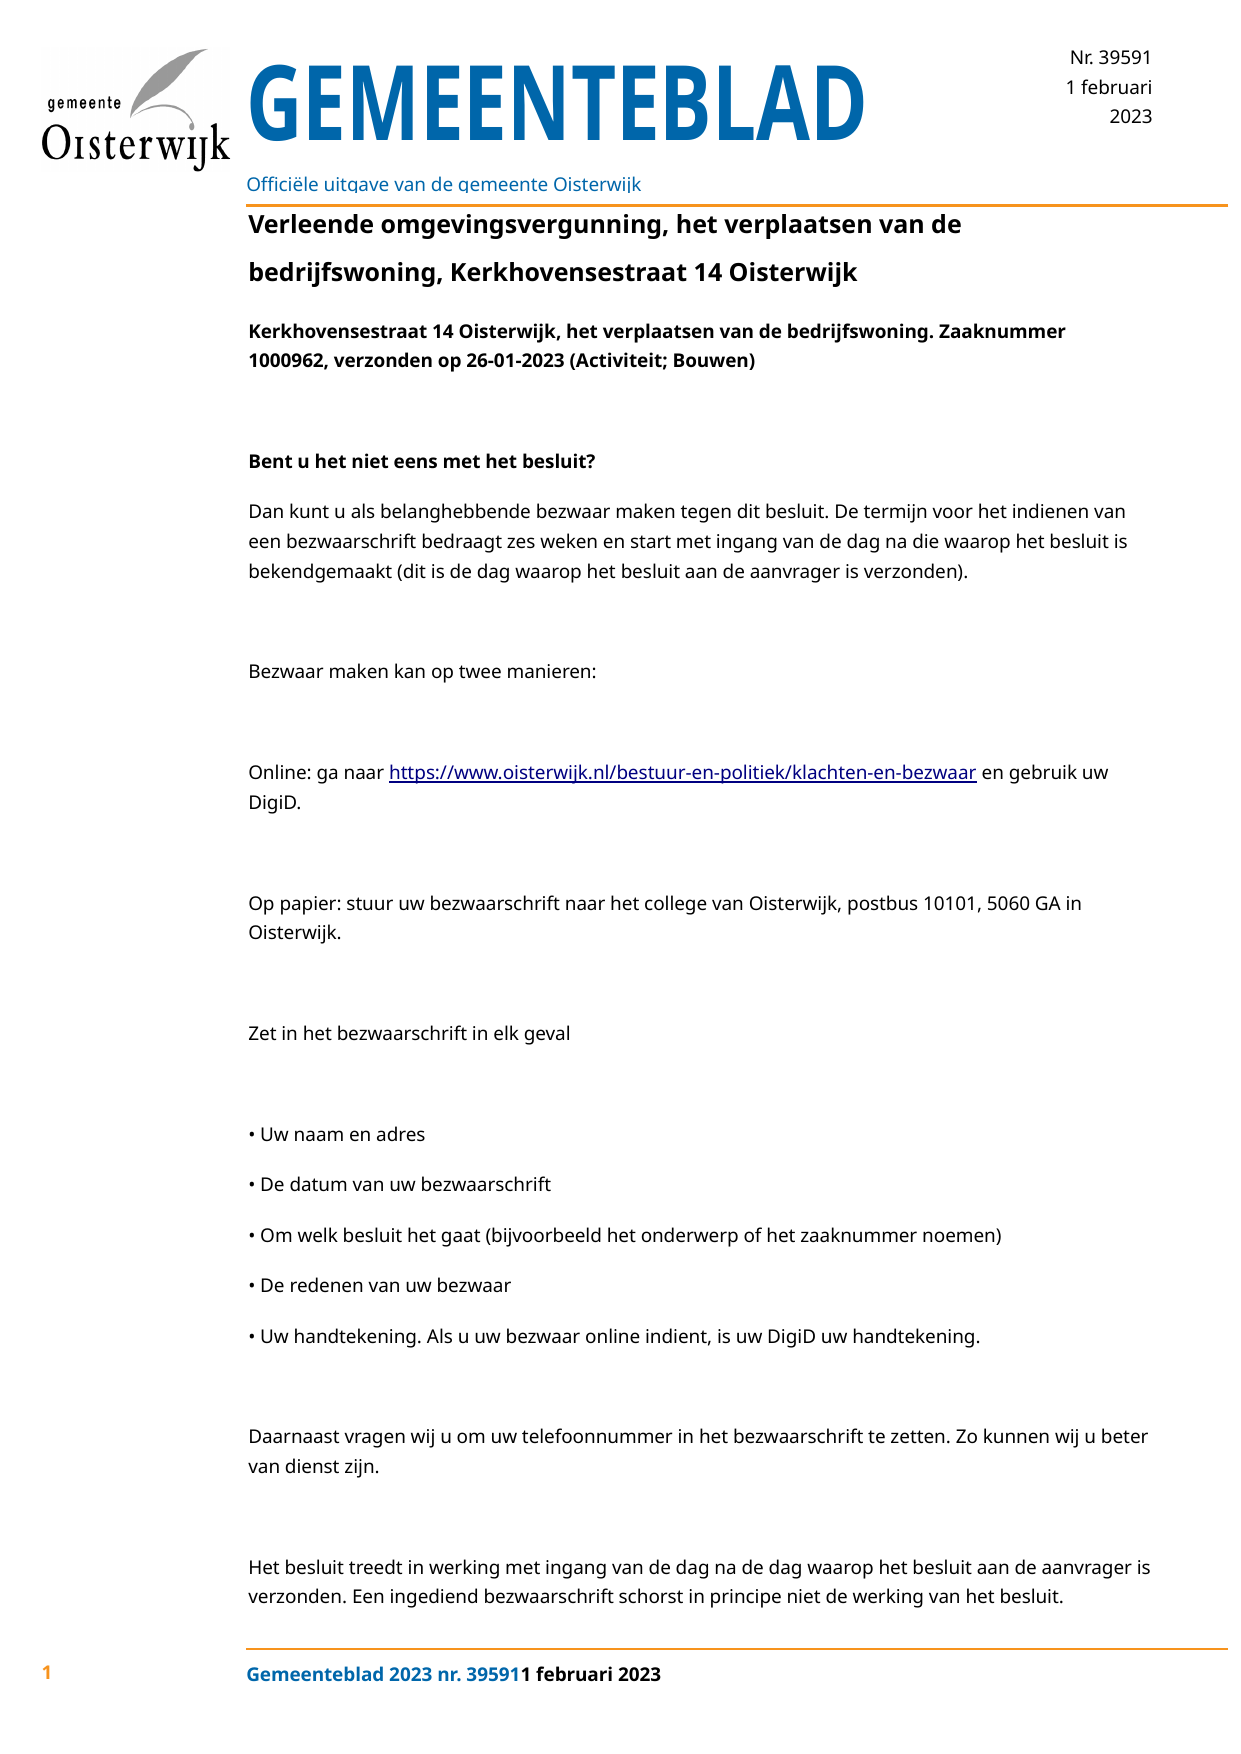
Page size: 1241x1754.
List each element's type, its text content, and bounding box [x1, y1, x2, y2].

text • Uw handtekening. Als u uw bezwaar online indient, is uw DigiD uw handtekening. [248, 1323, 1152, 1349]
text Bezwaar maken kan op twee manieren: [248, 659, 1152, 684]
text Verleende omgevingsvergunning, het verplaatsen van de bedrijfswoning, Kerkhovensestraat 14 Oisterwijk [248, 207, 1152, 288]
text • Uw naam en adres [248, 1121, 1152, 1147]
text Dan kunt u als belanghebbende bezwaar maken tegen dit besluit. De termijn voor het indienen van een bezwaarschrift bedraagt zes weken en start met ingang van de dag na die waarop het besluit is bekendgemaakt (dit is de dag waarop het besluit aan de aanvrager is verzonden). [248, 499, 1152, 584]
text • De datum van uw bezwaarschrift [248, 1172, 1152, 1197]
picture [41, 47, 231, 172]
text Kerkhovensestraat 14 Oisterwijk, het verplaatsen van de bedrijfswoning. Zaaknummer 1000962, verzonden op 26-01-2023 (Activiteit; Bouwen) [248, 318, 1152, 373]
text Zet in het bezwaarschrift in elk geval [248, 1020, 1152, 1046]
text Daarnaast vragen wij u om uw telefoonnummer in het bezwaarschrift te zetten. Zo kunnen wij u beter van dienst zijn. [248, 1424, 1152, 1479]
text Op papier: stuur uw bezwaarschrift naar het college van Oisterwijk, postbus 10101, 5060 GA in Oisterwijk. [248, 890, 1152, 945]
text Het besluit treedt in werking met ingang van de dag na de dag waarop het besluit aan de aanvrager is verzonden. Een ingediend bezwaarschrift schorst in principe niet de werking van het besluit. [248, 1554, 1152, 1609]
text Bent u het niet eens met het besluit? [248, 448, 1152, 474]
text • De redenen van uw bezwaar [248, 1272, 1152, 1298]
text Online: ga naar https://www.oisterwijk.nl/bestuur-en-politiek/klachten-en-bezwaar en gebruik uw DigiD. [248, 759, 1152, 815]
text • Om welk besluit het gaat (bijvoorbeeld het onderwerp of het zaaknummer noemen) [248, 1222, 1152, 1248]
